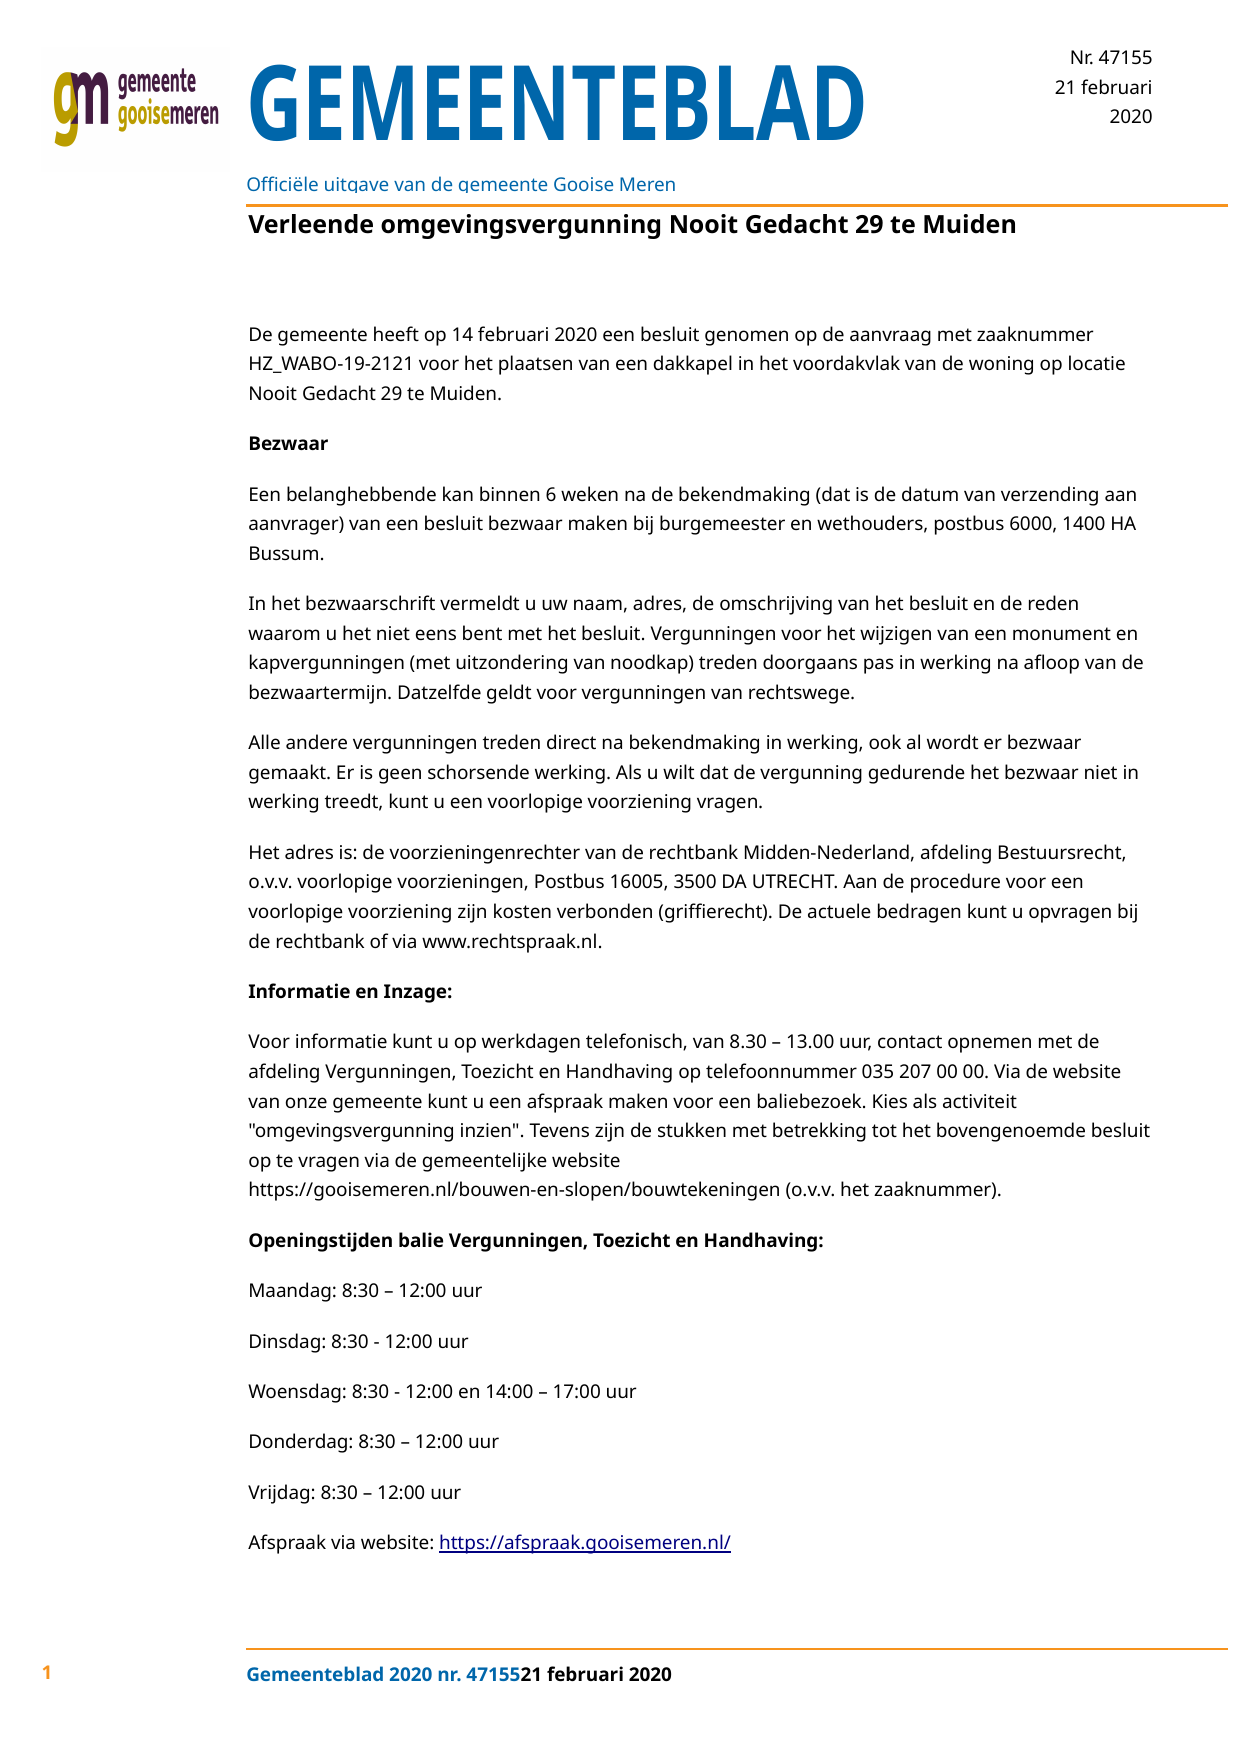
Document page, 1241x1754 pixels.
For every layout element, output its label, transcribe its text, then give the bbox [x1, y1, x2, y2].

text Het adres is: de voorzieningenrechter van de rechtbank Midden-Nederland, afdeling Bestuursrecht, o.v.v. voorlopige voorzieningen, Postbus 16005, 3500 DA UTRECHT. Aan de procedure voor een voorlopige voorziening zijn kosten verbonden (griffierecht). De actuele bedragen kunt u opvragen bij de rechtbank of via www.rechtspraak.nl. [248, 839, 1152, 953]
text Afspraak via website: https://afspraak.gooisemeren.nl/ [248, 1529, 1152, 1555]
text Een belanghebbende kan binnen 6 weken na de bekendmaking (dat is de datum van verzending aan aanvrager) van een besluit bezwaar maken bij burgemeester en wethouders, postbus 6000, 1400 HA Bussum. [248, 481, 1152, 566]
text Donderdag: 8:30 – 12:00 uur [248, 1429, 1152, 1454]
text Dinsdag: 8:30 - 12:00 uur [248, 1328, 1152, 1353]
text Alle andere vergunningen treden direct na bekendmaking in werking, ook al wordt er bezwaar gemaakt. Er is geen schorsende werking. Als u wilt dat de vergunning gedurende het bezwaar niet in werking treedt, kunt u een voorlopige voorziening vragen. [248, 729, 1152, 814]
text Maandag: 8:30 – 12:00 uur [248, 1277, 1152, 1303]
text Bezwaar [248, 430, 1152, 456]
text Informatie en Inzage: [248, 978, 1152, 1004]
text Openingstijden balie Vergunningen, Toezicht en Handhaving: [248, 1227, 1152, 1253]
picture [41, 47, 231, 172]
text Verleende omgevingsvergunning Nooit Gedacht 29 te Muiden [248, 207, 1152, 241]
text In het bezwaarschrift vermeldt u uw naam, adres, de omschrijving van het besluit en de reden waarom u het niet eens bent met het besluit. Vergunningen voor het wijzigen van een monument en kapvergunningen (met uitzondering van noodkap) treden doorgaans pas in werking na afloop van de bezwaartermijn. Datzelfde geldt voor vergunningen van rechtswege. [248, 590, 1152, 705]
text De gemeente heeft op 14 februari 2020 een besluit genomen op de aanvraag met zaaknummer HZ_WABO-19-2121 voor het plaatsen van een dakkapel in het voordakvlak van de woning op locatie Nooit Gedacht 29 te Muiden. [248, 321, 1152, 406]
text Voor informatie kunt u op werkdagen telefonisch, van 8.30 – 13.00 uur, contact opnemen met de afdeling Vergunningen, Toezicht en Handhaving op telefoonnummer 035 207 00 00. Via de website van onze gemeente kunt u een afspraak maken voor een baliebezoek. Kies als activiteit "omgevingsvergunning inzien". Tevens zijn de stukken met betrekking tot het bovengenoemde besluit op te vragen via de gemeentelijke website https://gooisemeren.nl/bouwen-en-slopen/bouwtekeningen (o.v.v. het zaaknummer). [248, 1029, 1152, 1202]
text Vrijdag: 8:30 – 12:00 uur [248, 1479, 1152, 1505]
text Woensdag: 8:30 - 12:00 en 14:00 – 17:00 uur [248, 1378, 1152, 1404]
